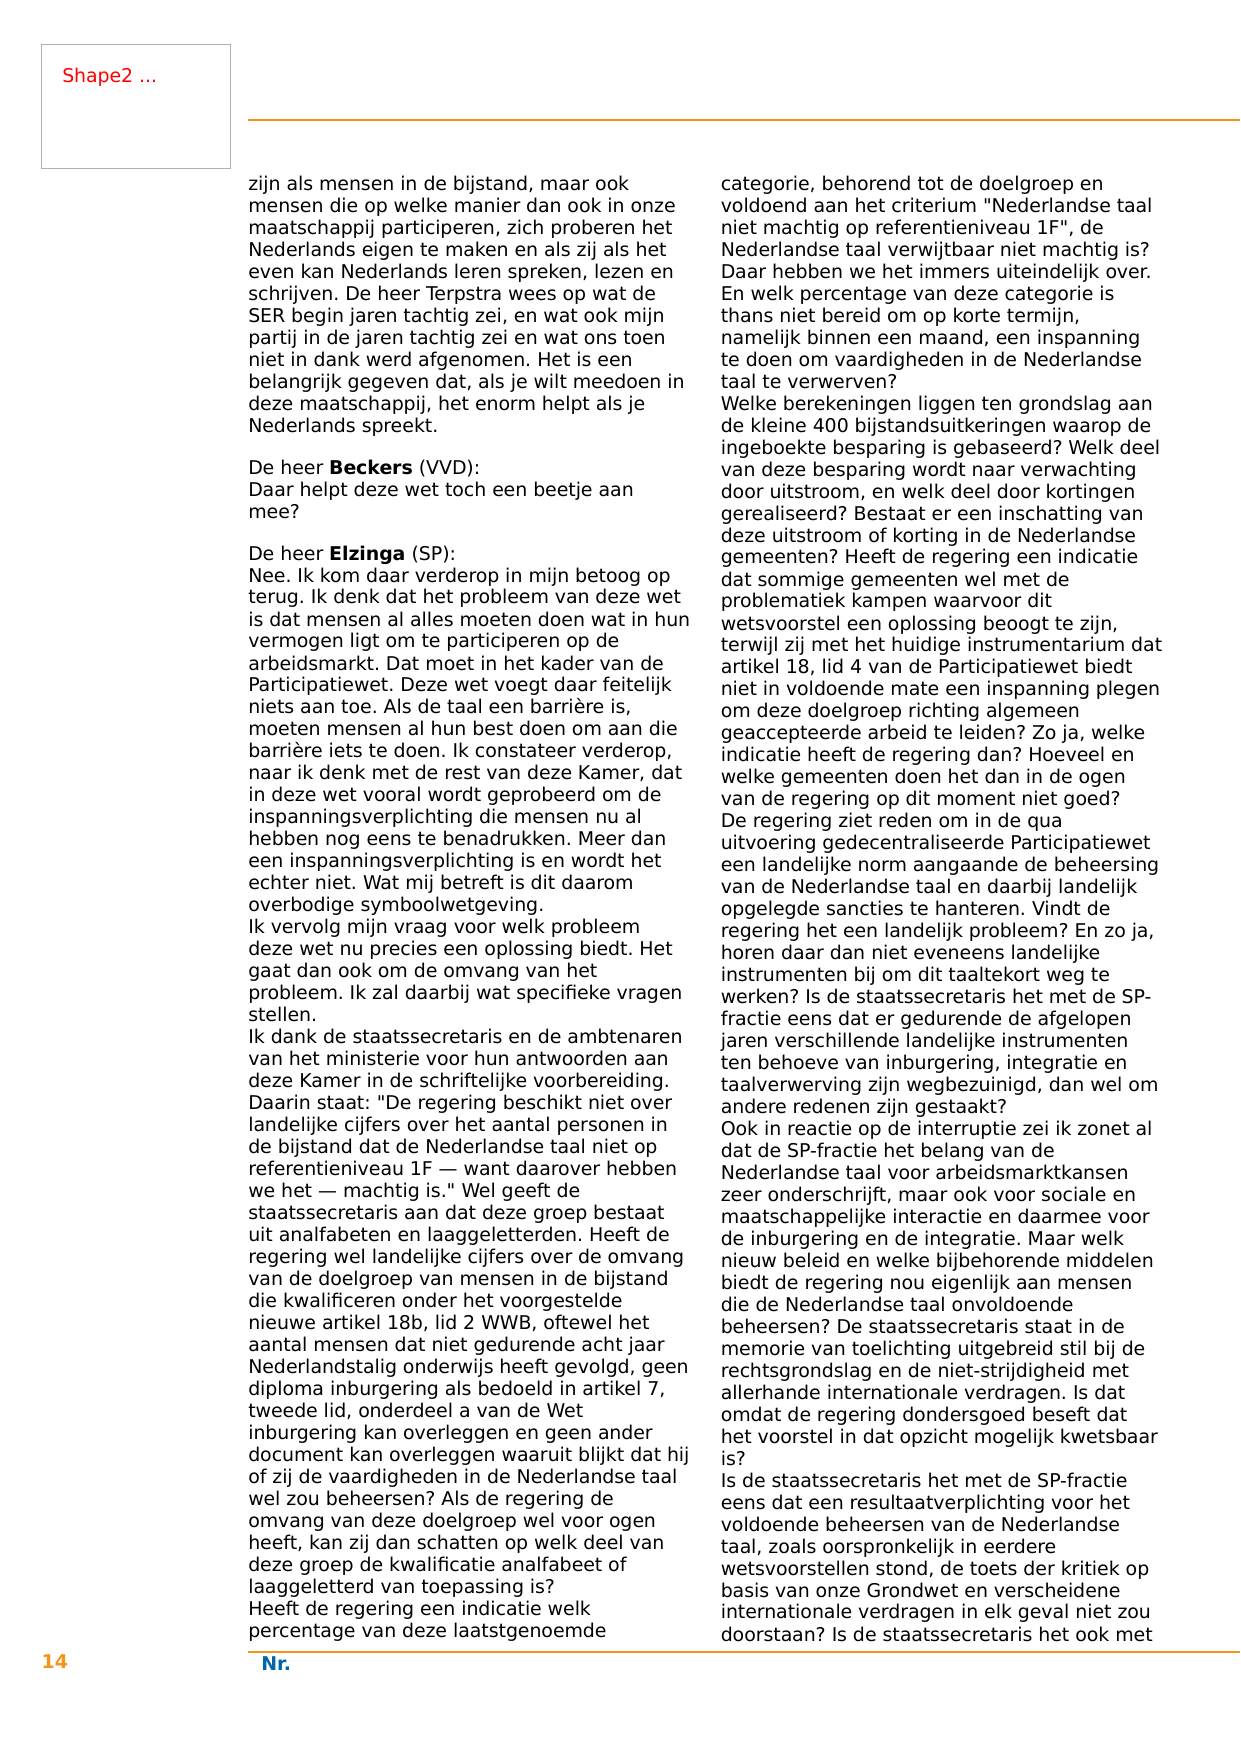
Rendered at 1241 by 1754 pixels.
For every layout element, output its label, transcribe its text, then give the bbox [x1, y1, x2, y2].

text Ook in reactie op de interruptie zei ik zonet al dat de SP-fractie het belang van de Nederlandse taal voor arbeidsmarktkansen zeer onderschrijft, maar ook voor sociale en maatschappelijke interactie en daarmee voor de inburgering en de integratie. Maar welk nieuw beleid en welke bijbehorende middelen biedt de regering nou eigenlijk aan mensen die de Nederlandse taal onvoldoende beheersen? De staatssecretaris staat in de memorie van toelichting uitgebreid stil bij de rechtsgrondslag en de niet-strijdigheid met allerhande internationale verdragen. Is dat omdat de regering dondersgoed beseft dat het voorstel in dat opzicht mogelijk kwetsbaar is? [721, 1118, 1163, 1469]
text Ik dank de staatssecretaris en de ambtenaren van het ministerie voor hun antwoorden aan deze Kamer in de schriftelijke voorbereiding. Daarin staat: "De regering beschikt niet over landelijke cijfers over het aantal personen in de bijstand dat de Nederlandse taal niet op referentieniveau 1F — want daarover hebben we het — machtig is." Wel geeft de staatssecretaris aan dat deze groep bestaat uit analfabeten en laaggeletterden. Heeft de regering wel landelijke cijfers over de omvang van de doelgroep van mensen in de bijstand die kwalificeren onder het voorgestelde nieuwe artikel 18b, lid 2 WWB, oftewel het aantal mensen dat niet gedurende acht jaar Nederlandstalig onderwijs heeft gevolgd, geen diploma inburgering als bedoeld in artikel 7, tweede lid, onderdeel a van de Wet inburgering kan overleggen en geen ander document kan overleggen waaruit blijkt dat hij of zij de vaardigheden in de Nederlandse taal wel zou beheersen? Als de regering de omvang van deze doelgroep wel voor ogen heeft, kan zij dan schatten op welk deel van deze groep de kwalificatie analfabeet of laaggeletterd van toepassing is? [248, 1026, 691, 1597]
text Heeft de regering een indicatie welk percentage van deze laatstgenoemde [248, 1597, 691, 1641]
text De regering ziet reden om in de qua uitvoering gedecentraliseerde Participatiewet een landelijke norm aangaande de beheersing van de Nederlandse taal en daarbij landelijk opgelegde sancties te hanteren. Vindt de regering het een landelijk probleem? En zo ja, horen daar dan niet eveneens landelijke instrumenten bij om dit taaltekort weg te werken? Is de staatssecretaris het met de SP-fractie eens dat er gedurende de afgelopen jaren verschillende landelijke instrumenten ten behoeve van inburgering, integratie en taalverwerving zijn wegbezuinigd, dan wel om andere redenen zijn gestaakt? [721, 810, 1163, 1118]
text De heer Beckers (VVD): [248, 457, 691, 478]
text Ik vervolg mijn vraag voor welk probleem deze wet nu precies een oplossing biedt. Het gaat dan ook om de omvang van het probleem. Ik zal daarbij wat specifieke vragen stellen. [248, 916, 691, 1026]
text Daar helpt deze wet toch een beetje aan mee? [248, 478, 691, 522]
text De heer Elzinga (SP): [248, 542, 691, 564]
text Is de staatssecretaris het met de SP-fractie eens dat een resultaatverplichting voor het voldoende beheersen van de Nederlandse taal, zoals oorspronkelijk in eerdere wetsvoorstellen stond, de toets der kritiek op basis van onze Grondwet en verscheidene internationale verdragen in elk geval niet zou doorstaan? Is de staatssecretaris het ook met [721, 1469, 1163, 1645]
text Welke berekeningen liggen ten grondslag aan de kleine 400 bijstandsuitkeringen waarop de ingeboekte besparing is gebaseerd? Welk deel van deze besparing wordt naar verwachting door uitstroom, en welk deel door kortingen gerealiseerd? Bestaat er een inschatting van deze uitstroom of korting in de Nederlandse gemeenten? Heeft de regering een indicatie dat sommige gemeenten wel met de problematiek kampen waarvoor dit wetsvoorstel een oplossing beoogt te zijn, terwijl zij met het huidige instrumentarium dat artikel 18, lid 4 van de Participatiewet biedt niet in voldoende mate een inspanning plegen om deze doelgroep richting algemeen geaccepteerde arbeid te leiden? Zo ja, welke indicatie heeft de regering dan? Hoeveel en welke gemeenten doen het dan in de ogen van de regering op dit moment niet goed? [721, 393, 1163, 810]
text categorie, behorend tot de doelgroep en voldoend aan het criterium "Nederlandse taal niet machtig op referentieniveau 1F", de Nederlandse taal verwijtbaar niet machtig is? Daar hebben we het immers uiteindelijk over. En welk percentage van deze categorie is thans niet bereid om op korte termijn, namelijk binnen een maand, een inspanning te doen om vaardigheden in de Nederlandse taal te verwerven? [721, 173, 1163, 393]
text zijn als mensen in de bijstand, maar ook mensen die op welke manier dan ook in onze maatschappij participeren, zich proberen het Nederlands eigen te maken en als zij als het even kan Nederlands leren spreken, lezen en schrijven. De heer Terpstra wees op wat de SER begin jaren tachtig zei, en wat ook mijn partij in de jaren tachtig zei en wat ons toen niet in dank werd afgenomen. Het is een belangrijk gegeven dat, als je wilt meedoen in deze maatschappij, het enorm helpt als je Nederlands spreekt. [248, 173, 691, 437]
text Nee. Ik kom daar verderop in mijn betoog op terug. Ik denk dat het probleem van deze wet is dat mensen al alles moeten doen wat in hun vermogen ligt om te participeren op de arbeidsmarkt. Dat moet in het kader van de Participatiewet. Deze wet voegt daar feitelijk niets aan toe. Als de taal een barrière is, moeten mensen al hun best doen om aan die barrière iets te doen. Ik constateer verderop, naar ik denk met de rest van deze Kamer, dat in deze wet vooral wordt geprobeerd om de inspanningsverplichting die mensen nu al hebben nog eens te benadrukken. Meer dan een inspanningsverplichting is en wordt het echter niet. Wat mij betreft is dit daarom overbodige symboolwetgeving. [248, 564, 691, 916]
